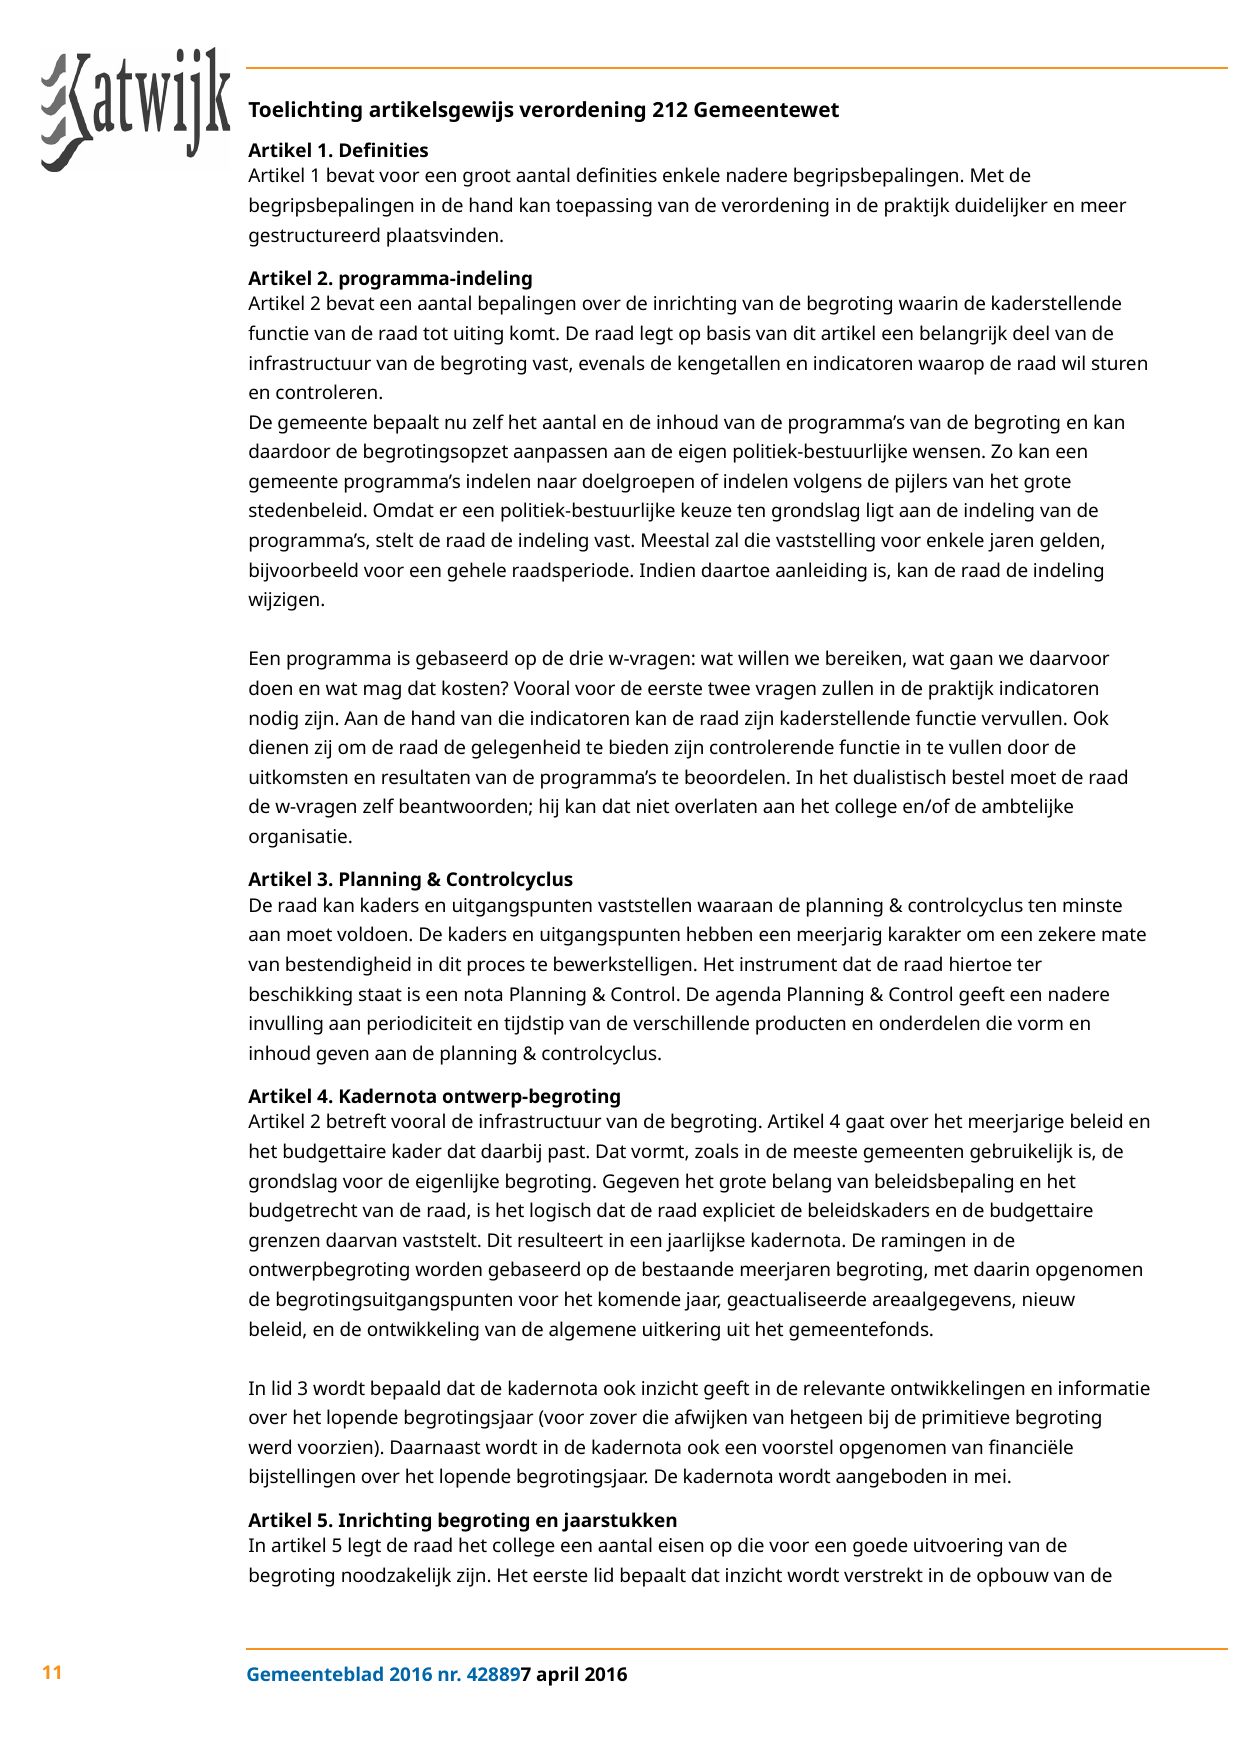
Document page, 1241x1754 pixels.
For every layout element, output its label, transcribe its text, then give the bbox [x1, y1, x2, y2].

text De raad kan kaders en uitgangspunten vaststellen waaraan de planning & controlcyclus ten minste aan moet voldoen. De kaders en uitgangspunten hebben een meerjarig karakter om een zekere mate van bestendigheid in dit proces te bewerkstelligen. Het instrument dat de raad hiertoe ter beschikking staat is een nota Planning & Control. De agenda Planning & Control geeft een nadere invulling aan periodiciteit en tijdstip van de verschillende producten en onderdelen die vorm en inhoud geven aan de planning & controlcyclus. [248, 892, 1152, 1066]
text Artikel 2 betreft vooral de infrastructuur van de begroting. Artikel 4 gaat over het meerjarige beleid en het budgettaire kader dat daarbij past. Dat vormt, zoals in de meeste gemeenten gebruikelijk is, de grondslag voor de eigenlijke begroting. Gegeven het grote belang van beleidsbepaling en het budgetrecht van de raad, is het logisch dat de raad expliciet de beleidskaders en de budgettaire grenzen daarvan vaststelt. Dit resulteert in een jaarlijkse kadernota. De ramingen in de ontwerpbegroting worden gebaseerd op de bestaande meerjaren begroting, met daarin opgenomen de begrotingsuitgangspunten voor het komende jaar, geactualiseerde areaalgegevens, nieuw beleid, en de ontwikkeling van de algemene uitkering uit het gemeentefonds. [248, 1109, 1152, 1342]
text Artikel 4. Kadernota ontwerp-begroting [248, 1083, 1152, 1109]
text Artikel 2 bevat een aantal bepalingen over de inrichting van de begroting waarin de kaderstellende functie van de raad tot uiting komt. De raad legt op basis van dit artikel een belangrijk deel van de infrastructuur van de begroting vast, evenals de kengetallen en indicatoren waarop de raad wil sturen en controleren. [248, 291, 1152, 405]
picture [41, 47, 231, 172]
text De gemeente bepaalt nu zelf het aantal en de inhoud van de programma’s van de begroting en kan daardoor de begrotingsopzet aanpassen aan de eigen politiek-bestuurlijke wensen. Zo kan een gemeente programma’s indelen naar doelgroepen of indelen volgens de pijlers van het grote stedenbeleid. Omdat er een politiek-bestuurlijke keuze ten grondslag ligt aan de indeling van de programma’s, stelt de raad de indeling vast. Meestal zal die vaststelling voor enkele jaren gelden, bijvoorbeeld voor een gehele raadsperiode. Indien daartoe aanleiding is, kan de raad de indeling wijzigen. [248, 409, 1152, 612]
text Artikel 1 bevat voor een groot aantal definities enkele nadere begripsbepalingen. Met de begripsbepalingen in de hand kan toepassing van de verordening in de praktijk duidelijker en meer gestructureerd plaatsvinden. [248, 163, 1152, 247]
text Artikel 3. Planning & Controlcyclus [248, 866, 1152, 892]
text In artikel 5 legt de raad het college een aantal eisen op die voor een goede uitvoering van de begroting noodzakelijk zijn. Het eerste lid bepaalt dat inzicht wordt verstrekt in de opbouw van de [248, 1533, 1152, 1588]
text Artikel 1. Definities [248, 137, 1152, 163]
text Een programma is gebaseerd op de drie w-vragen: wat willen we bereiken, wat gaan we daarvoor doen en wat mag dat kosten? Vooral voor de eerste twee vragen zullen in de praktijk indicatoren nodig zijn. Aan de hand van die indicatoren kan de raad zijn kaderstellende functie vervullen. Ook dienen zij om de raad de gelegenheid te bieden zijn controlerende functie in te vullen door de uitkomsten en resultaten van de programma’s te beoordelen. In het dualistisch bestel moet de raad de w-vragen zelf beantwoorden; hij kan dat niet overlaten aan het college en/of de ambtelijke organisatie. [248, 646, 1152, 849]
text Toelichting artikelsgewijs verordening 212 Gemeentewet [248, 95, 1152, 123]
text Artikel 5. Inrichting begroting en jaarstukken [248, 1507, 1152, 1533]
text Artikel 2. programma-indeling [248, 265, 1152, 291]
text In lid 3 wordt bepaald dat de kadernota ook inzicht geeft in de relevante ontwikkelingen en informatie over het lopende begrotingsjaar (voor zover die afwijken van hetgeen bij de primitieve begroting werd voorzien). Daarnaast wordt in de kadernota ook een voorstel opgenomen van financiële bijstellingen over het lopende begrotingsjaar. De kadernota wordt aangeboden in mei. [248, 1375, 1152, 1489]
